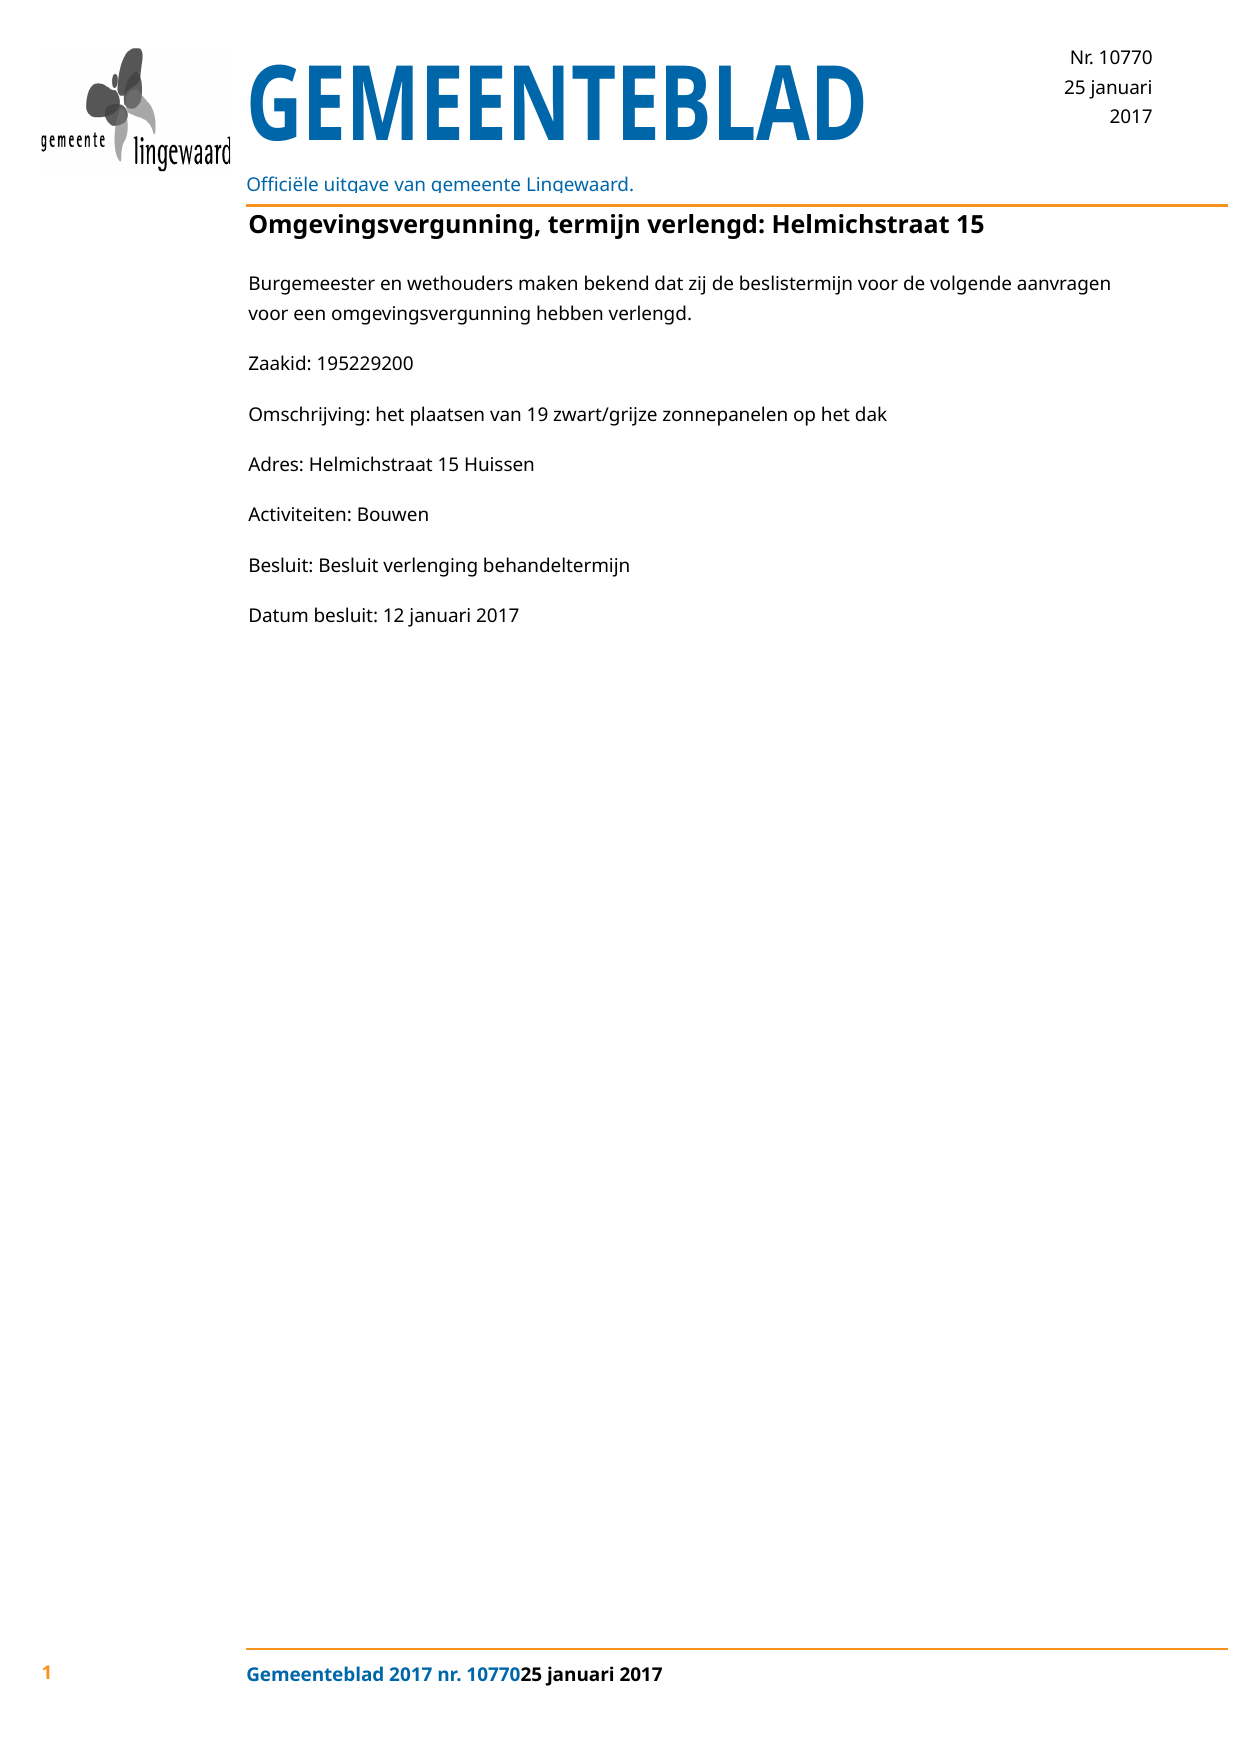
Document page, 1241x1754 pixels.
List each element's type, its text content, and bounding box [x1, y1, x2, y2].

text Zaakid: 195229200 [248, 350, 1152, 376]
text Omschrijving: het plaatsen van 19 zwart/grijze zonnepanelen op het dak [248, 401, 1152, 426]
text Burgemeester en wethouders maken bekend dat zij de beslistermijn voor de volgende aanvragen voor een omgevingsvergunning hebben verlengd. [248, 270, 1152, 326]
text Omgevingsvergunning, termijn verlengd: Helmichstraat 15 [248, 207, 1152, 241]
picture [41, 47, 231, 172]
text Adres: Helmichstraat 15 Huissen [248, 451, 1152, 477]
text Datum besluit: 12 januari 2017 [248, 602, 1152, 628]
text Activiteiten: Bouwen [248, 502, 1152, 527]
text Besluit: Besluit verlenging behandeltermijn [248, 552, 1152, 578]
